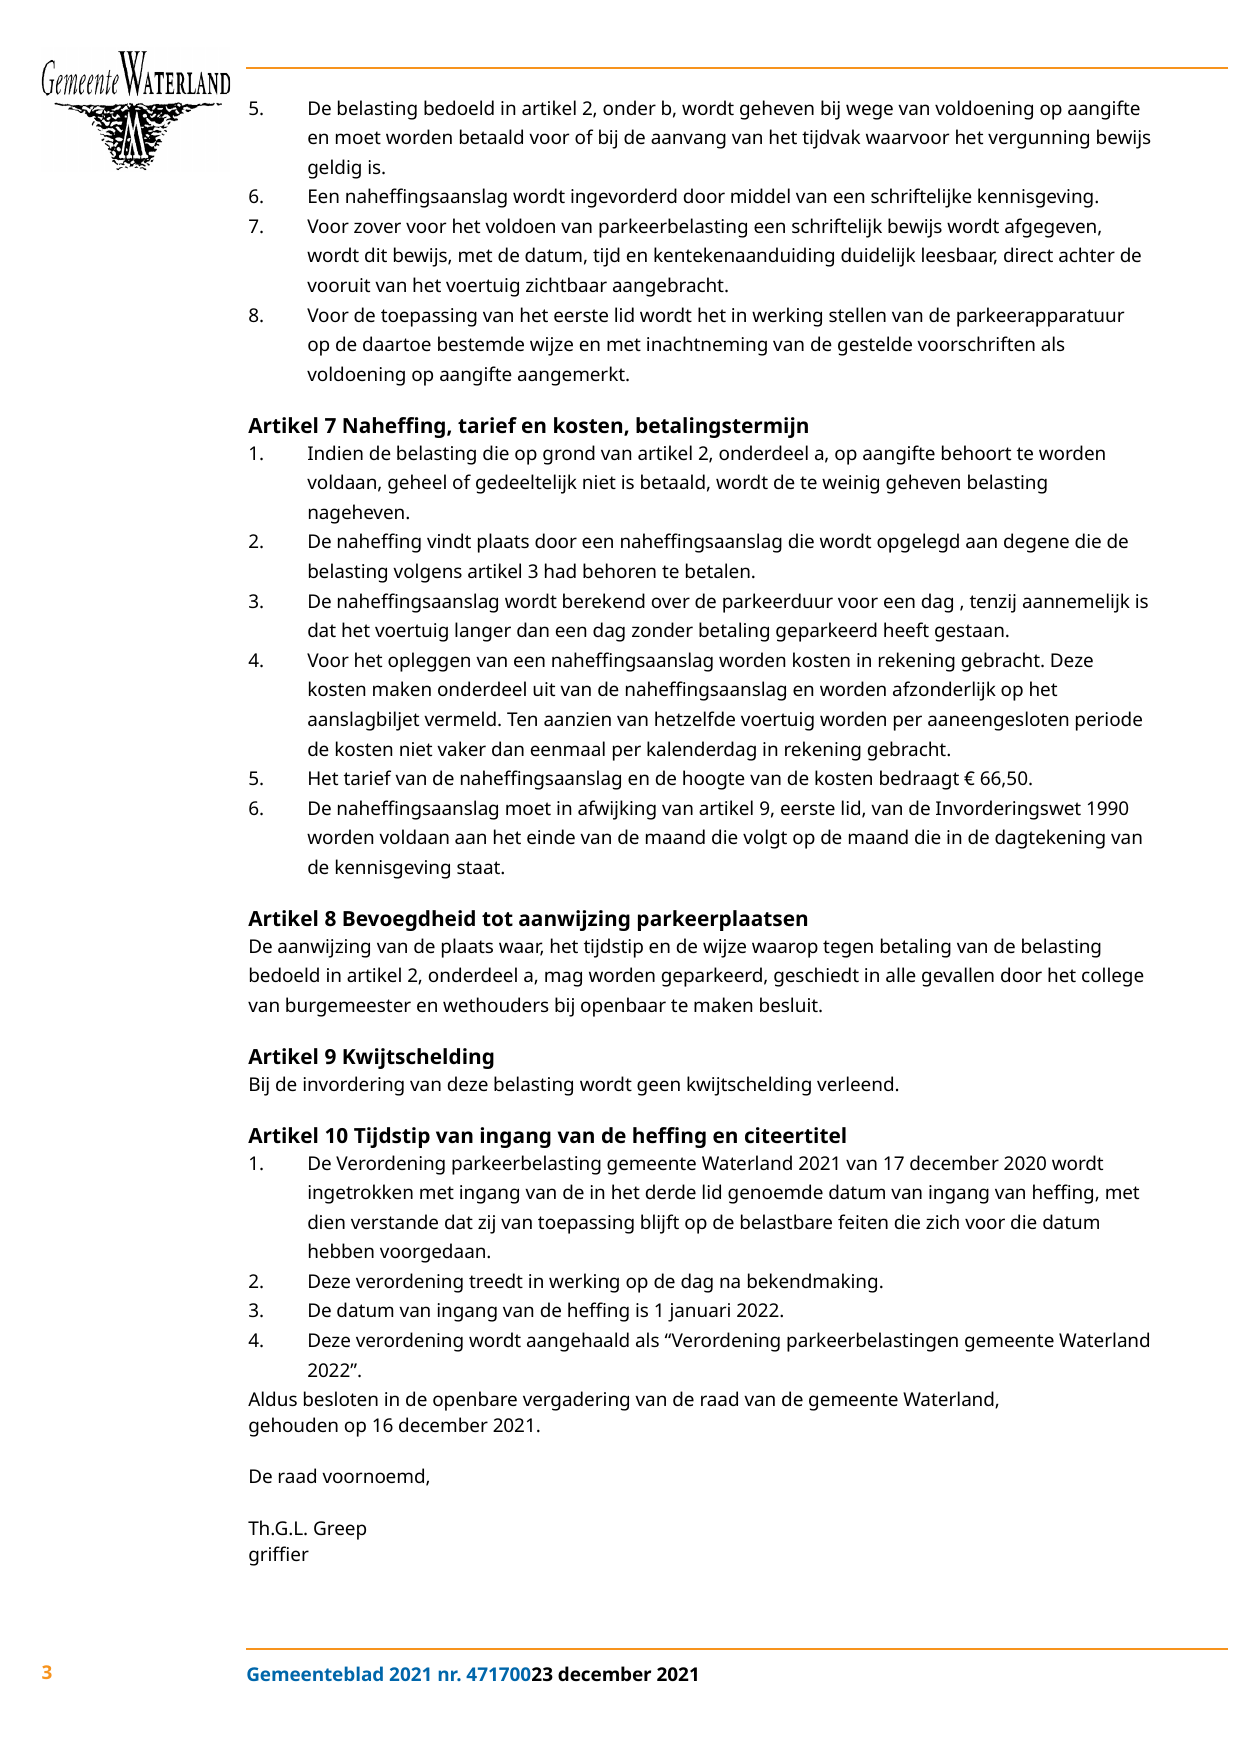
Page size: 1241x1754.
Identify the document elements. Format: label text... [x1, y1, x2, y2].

text Bij de invordering van deze belasting wordt geen kwijtschelding verleend. [248, 1071, 1152, 1097]
list Deze verordening treedt in werking op de dag na bekendmaking. [248, 1268, 1152, 1294]
list Het tarief van de naheffingsaanslag en de hoogte van de kosten bedraagt € 66,50. [248, 765, 1152, 791]
list De naheffingsaanslag wordt berekend over de parkeerduur voor een dag , tenzij aannemelijk is dat het voertuig langer dan een dag zonder betaling geparkeerd heeft gestaan. [248, 588, 1152, 643]
list De naheffing vindt plaats door een naheffingsaanslag die wordt opgelegd aan degene die de belasting volgens artikel 3 had behoren te betalen. [248, 529, 1152, 584]
list Voor de toepassing van het eerste lid wordt het in werking stellen van de parkeerapparatuur op de daartoe bestemde wijze en met inachtneming van de gestelde voorschriften als voldoening op aangifte aangemerkt. [248, 302, 1152, 387]
list Een naheffingsaanslag wordt ingevorderd door middel van een schriftelijke kennisgeving. [248, 183, 1152, 209]
text Th.G.L. Greep [248, 1515, 1152, 1541]
text Artikel 10 Tijdstip van ingang van de heffing en citeertitel [248, 1121, 1152, 1150]
list De datum van ingang van de heffing is 1 januari 2022. [248, 1298, 1152, 1323]
list Voor het opleggen van een naheffingsaanslag worden kosten in rekening gebracht. Deze kosten maken onderdeel uit van de naheffingsaanslag en worden afzonderlijk op het aanslagbiljet vermeld. Ten aanzien van hetzelfde voertuig worden per aaneengesloten periode de kosten niet vaker dan eenmaal per kalenderdag in rekening gebracht. [248, 647, 1152, 761]
text griffier [248, 1541, 1152, 1567]
text Artikel 8 Bevoegdheid tot aanwijzing parkeerplaatsen [248, 904, 1152, 933]
list Voor zover voor het voldoen van parkeerbelasting een schriftelijk bewijs wordt afgegeven, wordt dit bewijs, met de datum, tijd en kentekenaanduiding duidelijk leesbaar, direct achter de vooruit van het voertuig zichtbaar aangebracht. [248, 213, 1152, 298]
text De raad voornoemd, [248, 1464, 1152, 1489]
text Artikel 7 Naheffing, tarief en kosten, betalingstermijn [248, 411, 1152, 440]
list De belasting bedoeld in artikel 2, onder b, wordt geheven bij wege van voldoening op aangifte en moet worden betaald voor of bij de aanvang van het tijdvak waarvoor het vergunning bewijs geldig is. [248, 95, 1152, 180]
text Artikel 9 Kwijtschelding [248, 1042, 1152, 1071]
list Deze verordening wordt aangehaald als “Verordening parkeerbelastingen gemeente Waterland 2022”. [248, 1327, 1152, 1383]
text Aldus besloten in de openbare vergadering van de raad van de gemeente Waterland, [248, 1386, 1152, 1412]
text De aanwijzing van de plaats waar, het tijdstip en de wijze waarop tegen betaling van de belasting bedoeld in artikel 2, onderdeel a, mag worden geparkeerd, geschiedt in alle gevallen door het college van burgemeester en wethouders bij openbaar te maken besluit. [248, 933, 1152, 1018]
text gehouden op 16 december 2021. [248, 1412, 1152, 1438]
list De naheffingsaanslag moet in afwijking van artikel 9, eerste lid, van de Invorderingswet 1990 worden voldaan aan het einde van de maand die volgt op de maand die in de dagtekening van de kennisgeving staat. [248, 795, 1152, 880]
list De Verordening parkeerbelasting gemeente Waterland 2021 van 17 december 2020 wordt ingetrokken met ingang van de in het derde lid genoemde datum van ingang van heffing, met dien verstande dat zij van toepassing blijft op de belastbare feiten die zich voor die datum hebben voorgedaan. [248, 1150, 1152, 1264]
picture [41, 47, 231, 172]
list Indien de belasting die op grond van artikel 2, onderdeel a, op aangifte behoort te worden voldaan, geheel of gedeeltelijk niet is betaald, wordt de te weinig geheven belasting nageheven. [248, 440, 1152, 525]
